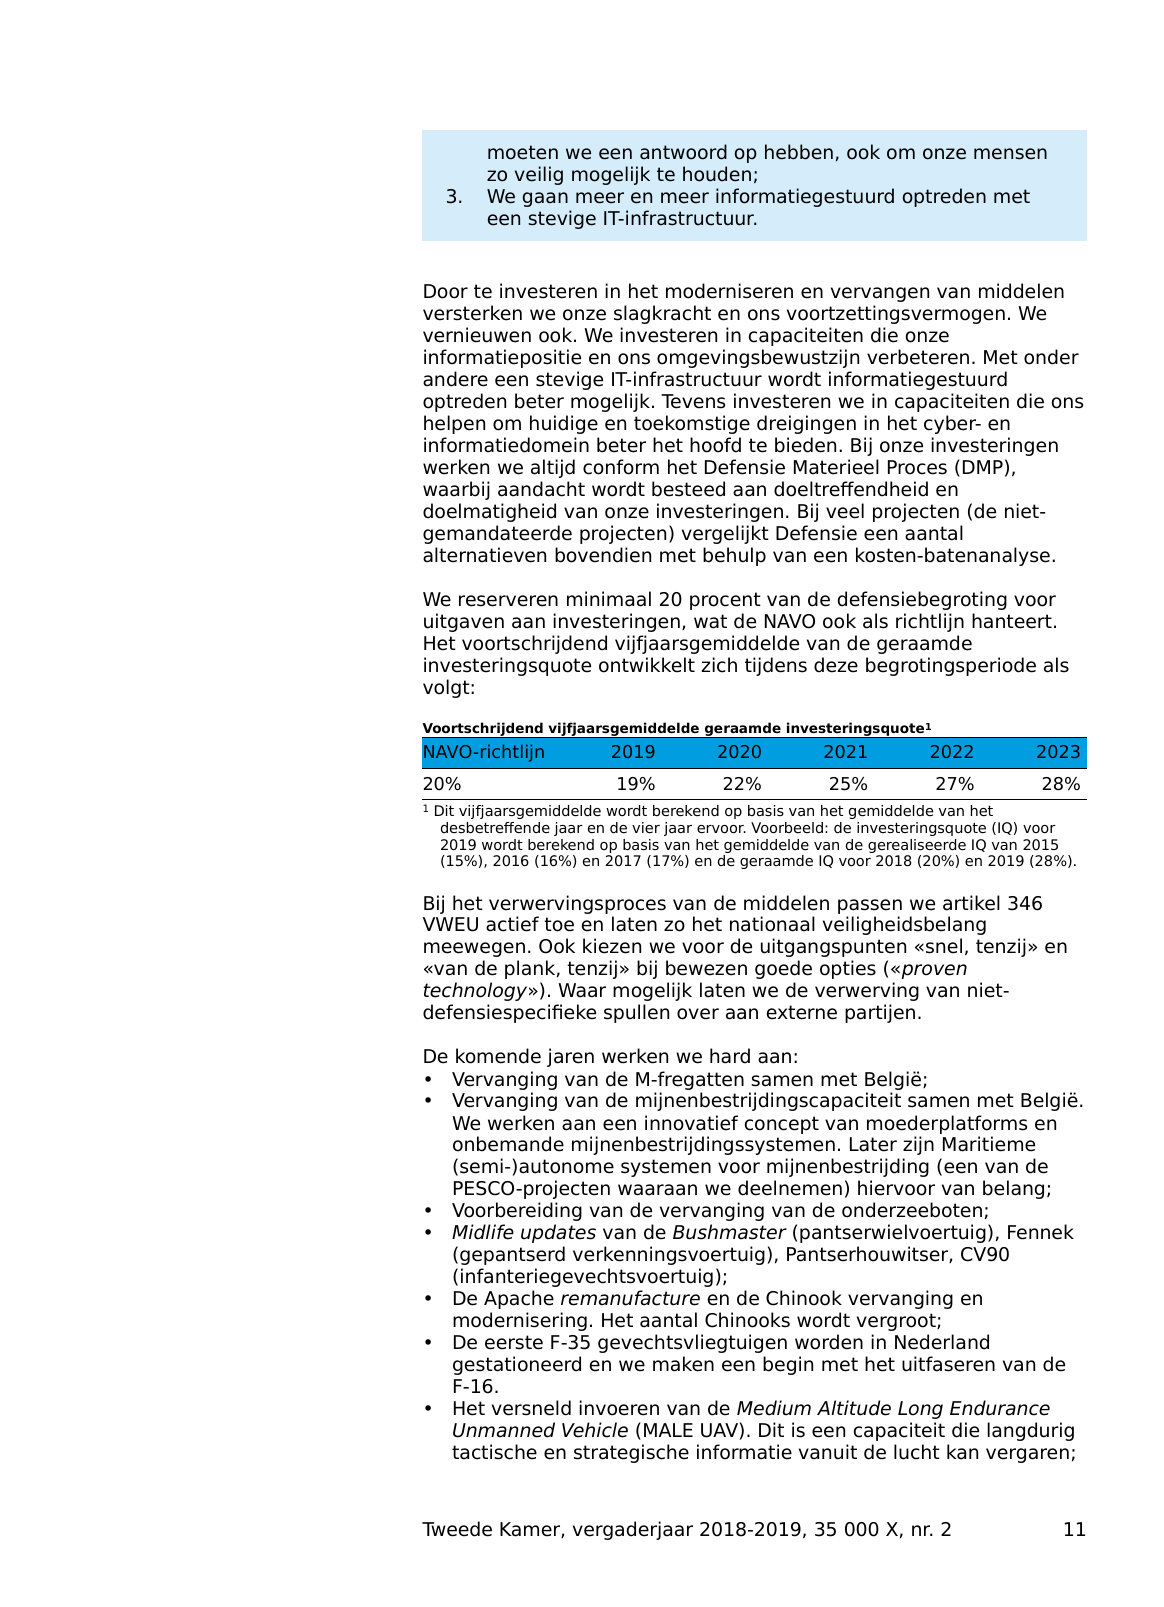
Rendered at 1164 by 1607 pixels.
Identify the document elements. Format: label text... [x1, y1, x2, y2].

table_header moeten we een antwoord op hebben, ook om onze mensen zo veilig mogelijk te houden; 3. We gaan meer en meer informatiegestuurd optreden met een stevige IT-infrastructuur. [422, 130, 1087, 241]
table_cell 2021 [768, 738, 874, 768]
table_cell 22% [661, 769, 768, 799]
text • Vervanging van de M-fregatten samen met België; [422, 1068, 1087, 1090]
table_cell 19% [555, 769, 661, 799]
text De komende jaren werken we hard aan: [422, 1046, 1087, 1068]
table_cell 2023 [980, 738, 1087, 768]
table_cell 1 Dit vijfjaarsgemiddelde wordt berekend op basis van het gemiddelde van het desbetreffende jaar en de vier jaar ervoor. Voorbeeld: de investeringsquote (IQ) voor 2019 wordt berekend op basis van het gemiddelde van de gerealiseerde IQ van 2015 (15%), 2016 (16%) en 2017 (17%) en de geraamde IQ voor 2018 (20%) en 2019 (28%). [422, 800, 1087, 870]
text • De eerste F-35 gevechtsvliegtuigen worden in Nederland gestationeerd en we maken een begin met het uitfaseren van de F-16. [422, 1332, 1087, 1398]
table_cell 27% [874, 769, 980, 799]
table_header Voortschrijdend vijfjaarsgemiddelde geraamde investeringsquote1 [422, 721, 1087, 737]
table_cell 28% [980, 769, 1087, 799]
text • Midlife updates van de Bushmaster (pantserwielvoertuig), Fennek (gepantserd verkenningsvoertuig), Pantserhouwitser, CV90 (infanteriegevechtsvoertuig); [422, 1222, 1087, 1288]
text • Het versneld invoeren van de Medium Altitude Long Endurance Unmanned Vehicle (MALE UAV). Dit is een capaciteit die langdurig tactische en strategische informatie vanuit de lucht kan vergaren; [422, 1398, 1087, 1464]
table_cell 20% [422, 769, 555, 799]
table_cell 25% [768, 769, 874, 799]
text • De Apache remanufacture en de Chinook vervanging en modernisering. Het aantal Chinooks wordt vergroot; [422, 1288, 1087, 1332]
text We reserveren minimaal 20 procent van de defensiebegroting voor uitgaven aan investeringen, wat de NAVO ook als richtlijn hanteert. Het voortschrijdend vijfjaarsgemiddelde van de geraamde investeringsquote ontwikkelt zich tijdens deze begrotingsperiode als volgt: [422, 589, 1087, 699]
text • Vervanging van de mijnenbestrijdingscapaciteit samen met België. We werken aan een innovatief concept van moederplatforms en onbemande mijnenbestrijdingssystemen. Later zijn Maritieme (semi-)autonome systemen voor mijnenbestrijding (een van de PESCO-projecten waaraan we deelnemen) hiervoor van belang; [422, 1090, 1087, 1200]
table_cell 2020 [661, 738, 768, 768]
table_cell NAVO-richtlijn [422, 738, 555, 768]
text Door te investeren in het moderniseren en vervangen van middelen versterken we onze slagkracht en ons voortzettingsvermogen. We vernieuwen ook. We investeren in capaciteiten die onze informatiepositie en ons omgevingsbewustzijn verbeteren. Met onder andere een stevige IT-infrastructuur wordt informatiegestuurd optreden beter mogelijk. Tevens investeren we in capaciteiten die ons helpen om huidige en toekomstige dreigingen in het cyber- en informatiedomein beter het hoofd te bieden. Bij onze investeringen werken we altijd conform het Defensie Materieel Proces (DMP), waarbij aandacht wordt besteed aan doeltreffendheid en doelmatigheid van onze investeringen. Bij veel projecten (de niet-gemandateerde projecten) vergelijkt Defensie een aantal alternatieven bovendien met behulp van een kosten-batenanalyse. [422, 281, 1087, 567]
table_cell 2022 [874, 738, 980, 768]
text Bij het verwervingsproces van de middelen passen we artikel 346 VWEU actief toe en laten zo het nationaal veiligheidsbelang meewegen. Ook kiezen we voor de uitgangspunten «snel, tenzij» en «van de plank, tenzij» bij bewezen goede opties («proven technology»). Waar mogelijk laten we de verwerving van niet-defensiespecifieke spullen over aan externe partijen. [422, 892, 1087, 1024]
table_cell 2019 [555, 738, 661, 768]
text • Voorbereiding van de vervanging van de onderzeeboten; [422, 1200, 1087, 1222]
